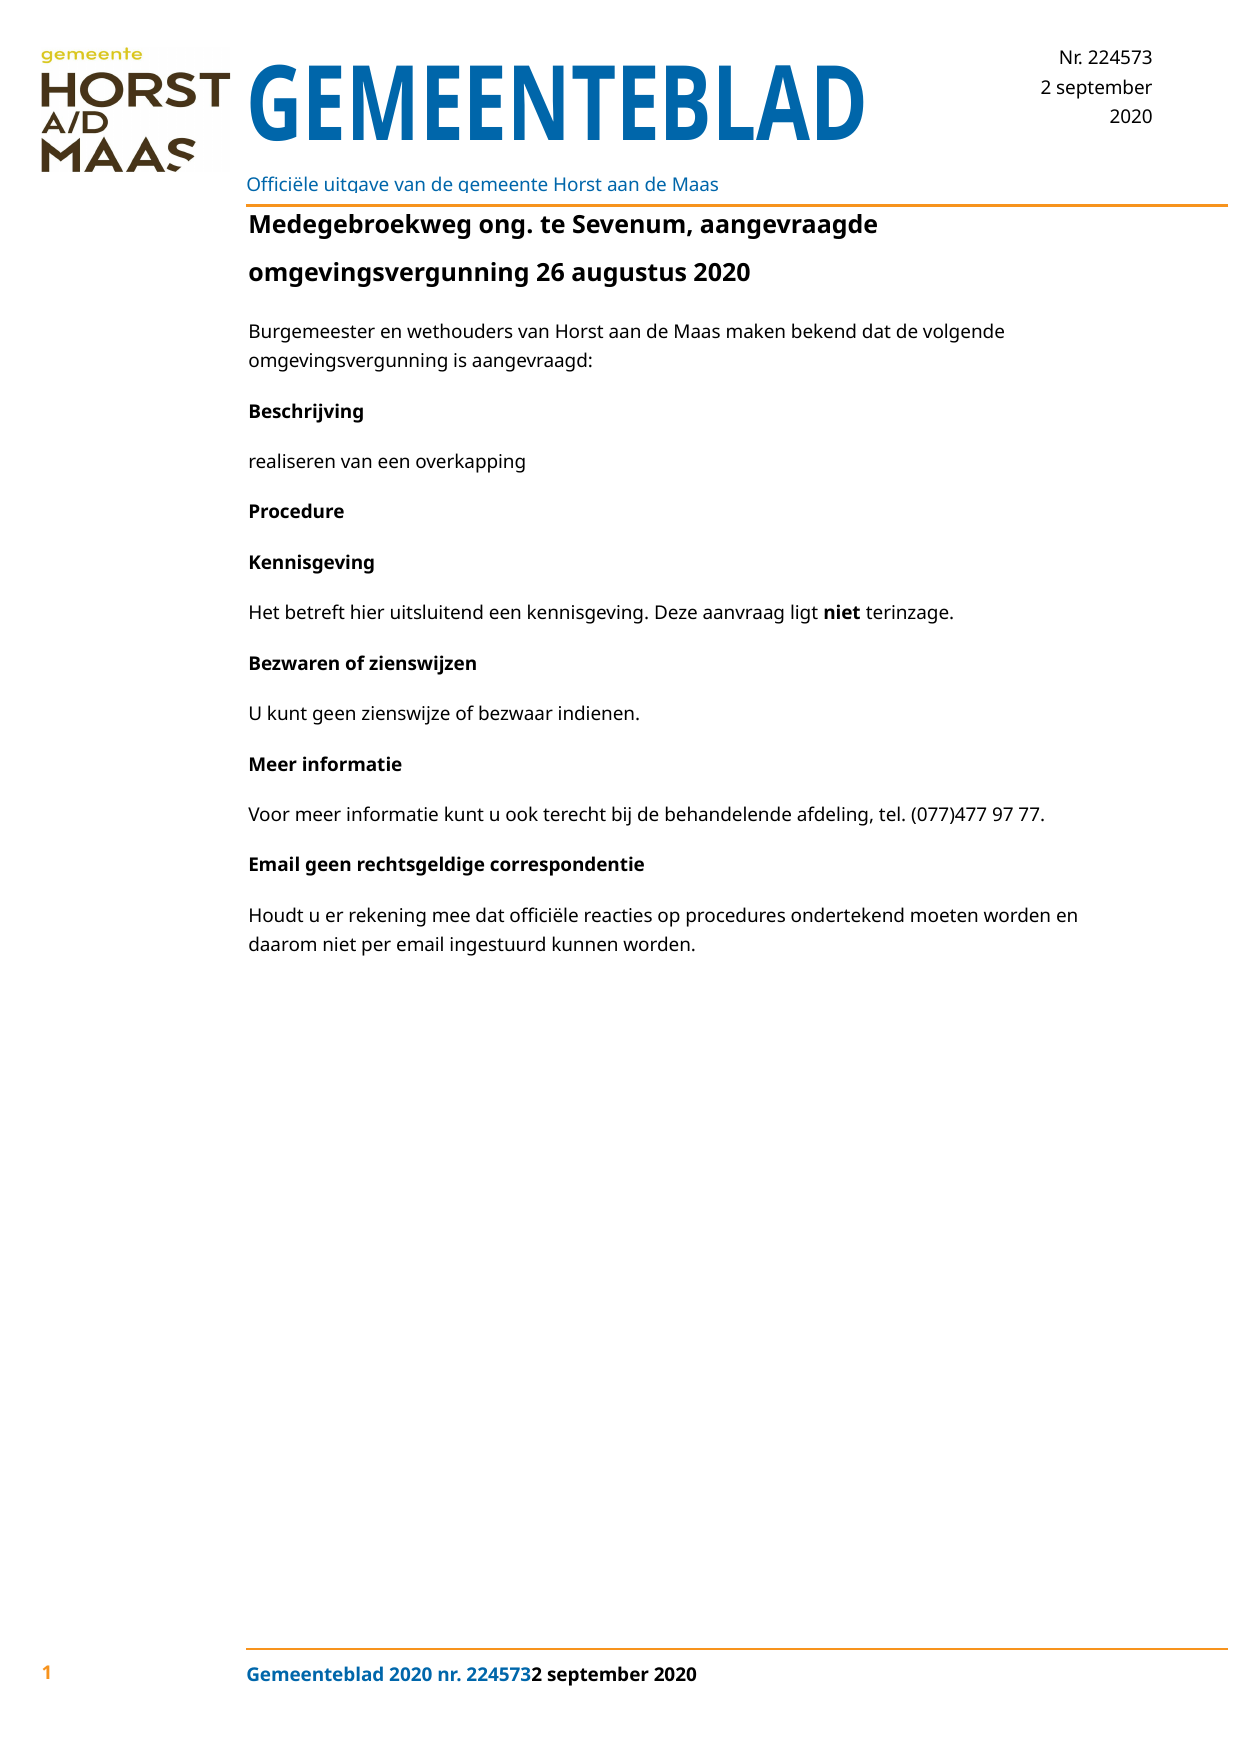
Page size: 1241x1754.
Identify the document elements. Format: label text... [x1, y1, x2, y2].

text Procedure [248, 499, 1152, 524]
text Het betreft hier uitsluitend een kennisgeving. Deze aanvraag ligt niet terinzage. [248, 599, 1152, 625]
text realiseren van een overkapping [248, 448, 1152, 474]
text Bezwaren of zienswijzen [248, 650, 1152, 676]
text U kunt geen zienswijze of bezwaar indienen. [248, 700, 1152, 726]
text Houdt u er rekening mee dat officiële reacties op procedures ondertekend moeten worden en daarom niet per email ingestuurd kunnen worden. [248, 902, 1152, 957]
text Voor meer informatie kunt u ook terecht bij de behandelende afdeling, tel. (077)477 97 77. [248, 801, 1152, 827]
text Email geen rechtsgeldige correspondentie [248, 852, 1152, 877]
text Kennisgeving [248, 549, 1152, 575]
text Burgemeester en wethouders van Horst aan de Maas maken bekend dat de volgende omgevingsvergunning is aangevraagd: [248, 318, 1152, 373]
text Beschrijving [248, 398, 1152, 424]
text Meer informatie [248, 751, 1152, 777]
text Medegebroekweg ong. te Sevenum, aangevraagde omgevingsvergunning 26 augustus 2020 [248, 207, 1152, 288]
picture [41, 47, 231, 172]
